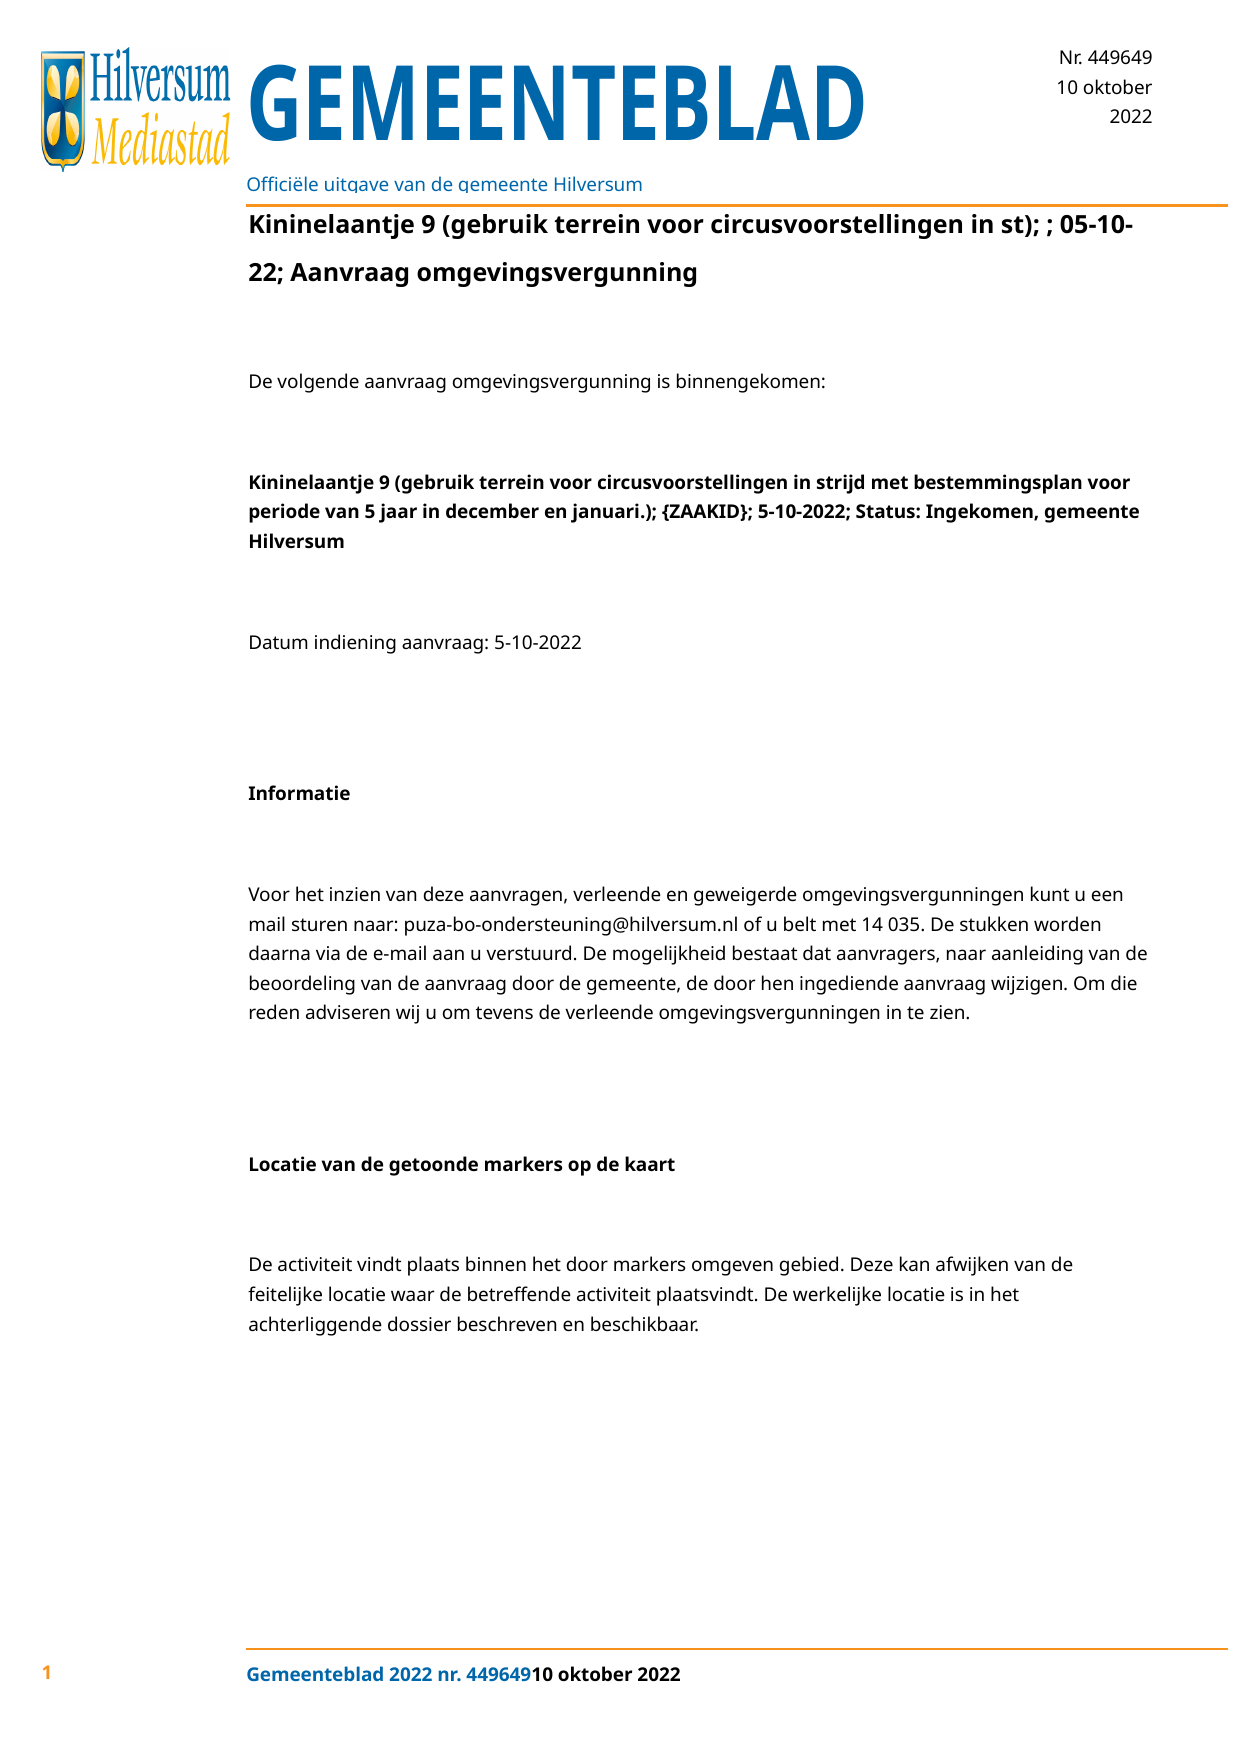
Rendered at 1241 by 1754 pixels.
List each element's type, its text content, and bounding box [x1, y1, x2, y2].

text Informatie [248, 780, 1152, 806]
picture [41, 47, 231, 172]
text Voor het inzien van deze aanvragen, verleende en geweigerde omgevingsvergunningen kunt u een mail sturen naar: puza-bo-ondersteuning@hilversum.nl of u belt met 14 035. De stukken worden daarna via de e-mail aan u verstuurd. De mogelijkheid bestaat dat aanvragers, naar aanleiding van de beoordeling van de aanvraag door de gemeente, de door hen ingediende aanvraag wijzigen. Om die reden adviseren wij u om tevens de verleende omgevingsvergunningen in te zien. [248, 881, 1152, 1025]
text De activiteit vindt plaats binnen het door markers omgeven gebied. Deze kan afwijken van de feitelijke locatie waar de betreffende activiteit plaatsvindt. De werkelijke locatie is in het achterliggende dossier beschreven en beschikbaar. [248, 1252, 1152, 1337]
text De volgende aanvraag omgevingsvergunning is binnengekomen: [248, 368, 1152, 394]
text Locatie van de getoonde markers op de kaart [248, 1151, 1152, 1177]
text Kininelaantje 9 (gebruik terrein voor circusvoorstellingen in strijd met bestemmingsplan voor periode van 5 jaar in december en januari.); {ZAAKID}; 5-10-2022; Status: Ingekomen, gemeente Hilversum [248, 469, 1152, 554]
text Datum indiening aanvraag: 5-10-2022 [248, 629, 1152, 655]
text Kininelaantje 9 (gebruik terrein voor circusvoorstellingen in st); ; 05-10-22; Aanvraag omgevingsvergunning [248, 207, 1152, 288]
